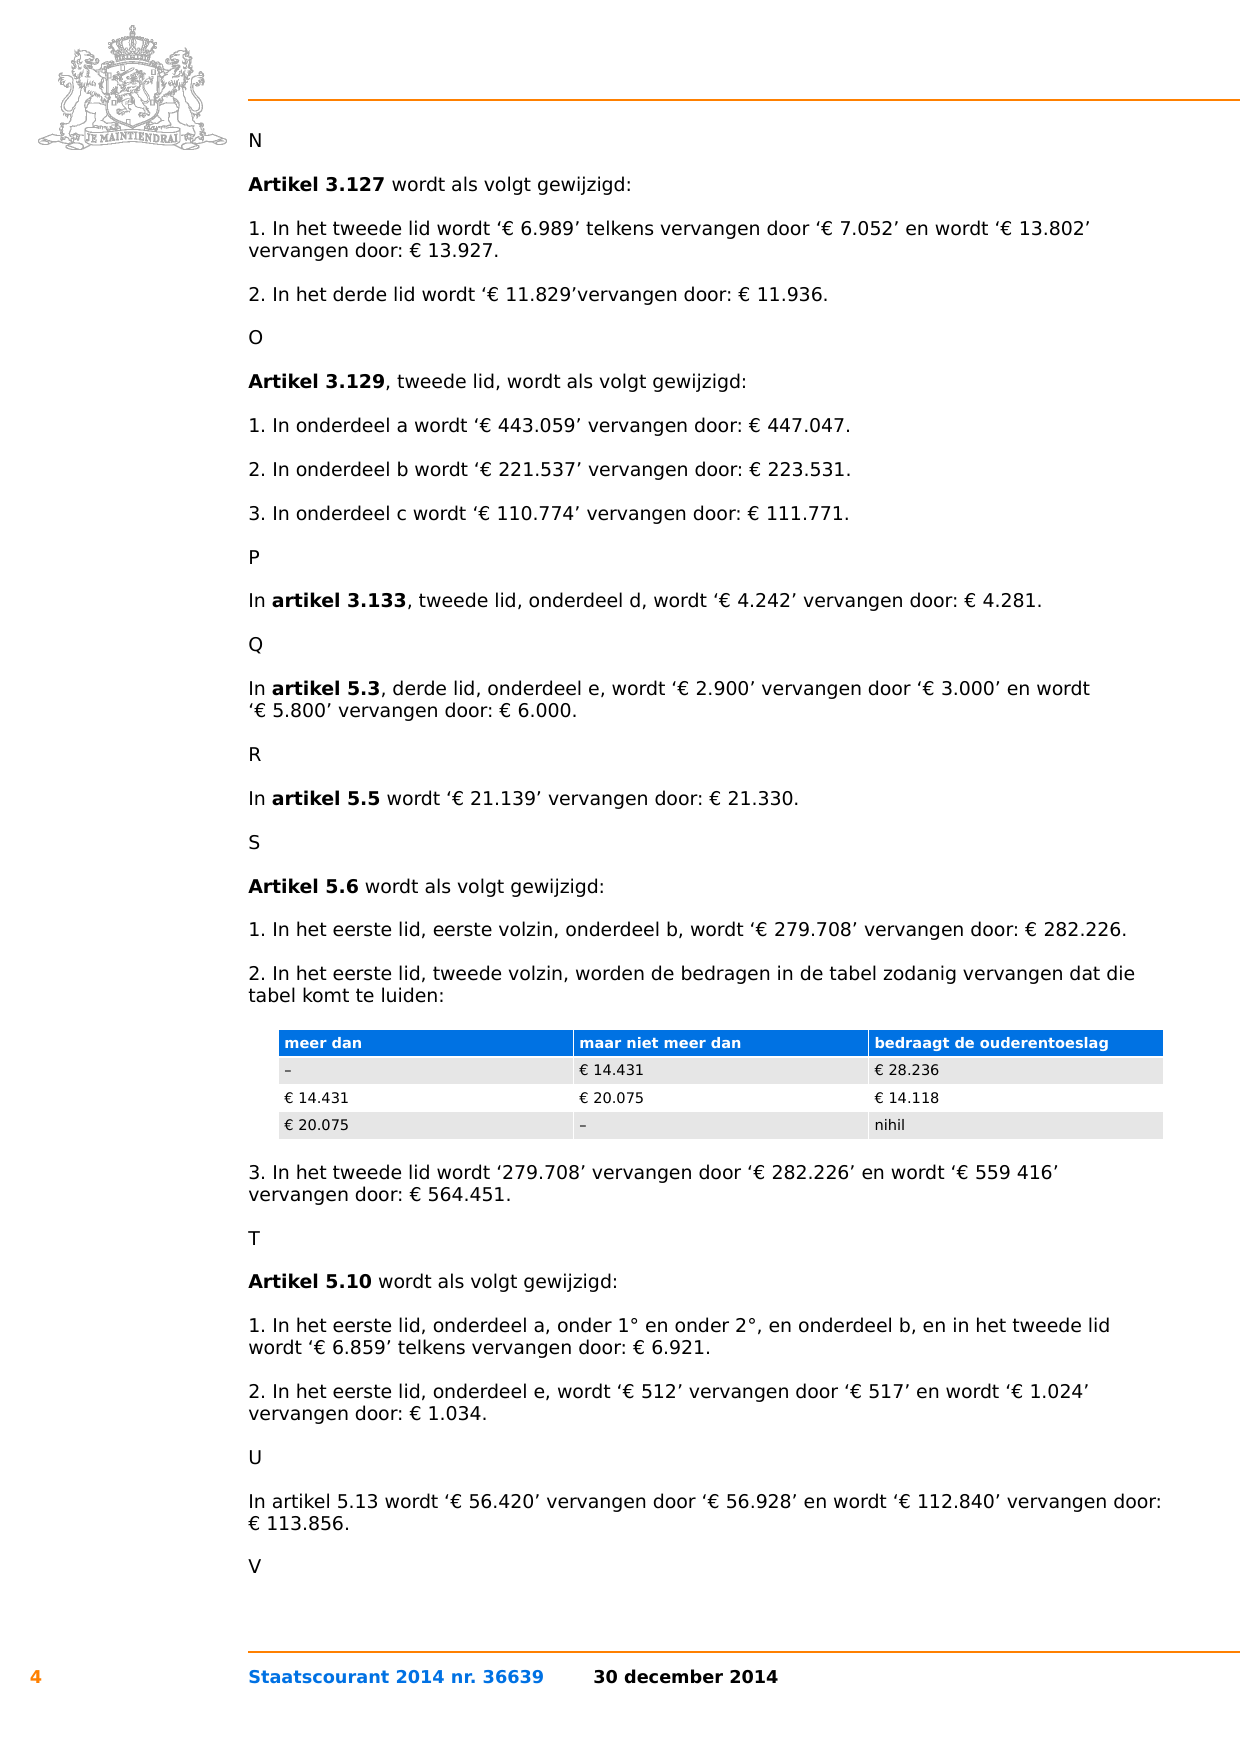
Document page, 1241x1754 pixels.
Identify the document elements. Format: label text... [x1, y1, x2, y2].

picture [38, 25, 227, 150]
text 1. In het eerste lid, onderdeel a, onder 1° en onder 2°, en onderdeel b, en in het tweede lid wordt ‘€ 6.859’ telkens vervangen door: € 6.921. [248, 1315, 1163, 1359]
text 2. In het eerste lid, onderdeel e, wordt ‘€ 512’ vervangen door ‘€ 517’ en wordt ‘€ 1.024’ vervangen door: € 1.034. [248, 1381, 1163, 1425]
table_cell € 14.118 [869, 1085, 1163, 1111]
table_header maar niet meer dan [574, 1030, 868, 1056]
table_cell € 28.236 [869, 1058, 1163, 1084]
text Artikel 3.127 wordt als volgt gewijzigd: [248, 174, 1163, 196]
text O [248, 327, 1163, 349]
text 2. In het derde lid wordt ‘€ 11.829’vervangen door: € 11.936. [248, 283, 1163, 305]
table_cell – [279, 1058, 573, 1084]
text Artikel 3.129, tweede lid, wordt als volgt gewijzigd: [248, 371, 1163, 393]
text T [248, 1227, 1163, 1249]
table_cell nihil [869, 1112, 1163, 1139]
table_cell – [574, 1112, 868, 1139]
table_cell € 20.075 [574, 1085, 868, 1111]
text In artikel 5.13 wordt ‘€ 56.420’ vervangen door ‘€ 56.928’ en wordt ‘€ 112.840’ vervangen door: € 113.856. [248, 1491, 1163, 1534]
table_cell € 14.431 [574, 1058, 868, 1084]
text Q [248, 634, 1163, 656]
text N [248, 130, 1163, 152]
table_cell € 14.431 [279, 1085, 573, 1111]
text In artikel 3.133, tweede lid, onderdeel d, wordt ‘€ 4.242’ vervangen door: € 4.281. [248, 590, 1163, 612]
text 2. In onderdeel b wordt ‘€ 221.537’ vervangen door: € 223.531. [248, 459, 1163, 481]
table_cell € 20.075 [279, 1112, 573, 1139]
text 1. In onderdeel a wordt ‘€ 443.059’ vervangen door: € 447.047. [248, 415, 1163, 437]
text 3. In onderdeel c wordt ‘€ 110.774’ vervangen door: € 111.771. [248, 503, 1163, 525]
text 3. In het tweede lid wordt ‘279.708’ vervangen door ‘€ 282.226’ en wordt ‘€ 559 416’ vervangen door: € 564.451. [248, 1162, 1163, 1206]
text U [248, 1447, 1163, 1469]
text R [248, 744, 1163, 766]
text P [248, 547, 1163, 568]
text In artikel 5.3, derde lid, onderdeel e, wordt ‘€ 2.900’ vervangen door ‘€ 3.000’ en wordt ‘€ 5.800’ vervangen door: € 6.000. [248, 678, 1163, 722]
table_header bedraagt de ouderentoeslag [869, 1030, 1163, 1056]
text S [248, 832, 1163, 854]
text Artikel 5.10 wordt als volgt gewijzigd: [248, 1271, 1163, 1293]
text 1. In het eerste lid, eerste volzin, onderdeel b, wordt ‘€ 279.708’ vervangen door: € 282.226. [248, 919, 1163, 941]
text 2. In het eerste lid, tweede volzin, worden de bedragen in de tabel zodanig vervangen dat die tabel komt te luiden: [248, 963, 1163, 1007]
text Artikel 5.6 wordt als volgt gewijzigd: [248, 876, 1163, 897]
text V [248, 1556, 1163, 1578]
table_header meer dan [279, 1030, 573, 1056]
text In artikel 5.5 wordt ‘€ 21.139’ vervangen door: € 21.330. [248, 788, 1163, 810]
text 1. In het tweede lid wordt ‘€ 6.989’ telkens vervangen door ‘€ 7.052’ en wordt ‘€ 13.802’ vervangen door: € 13.927. [248, 218, 1163, 262]
